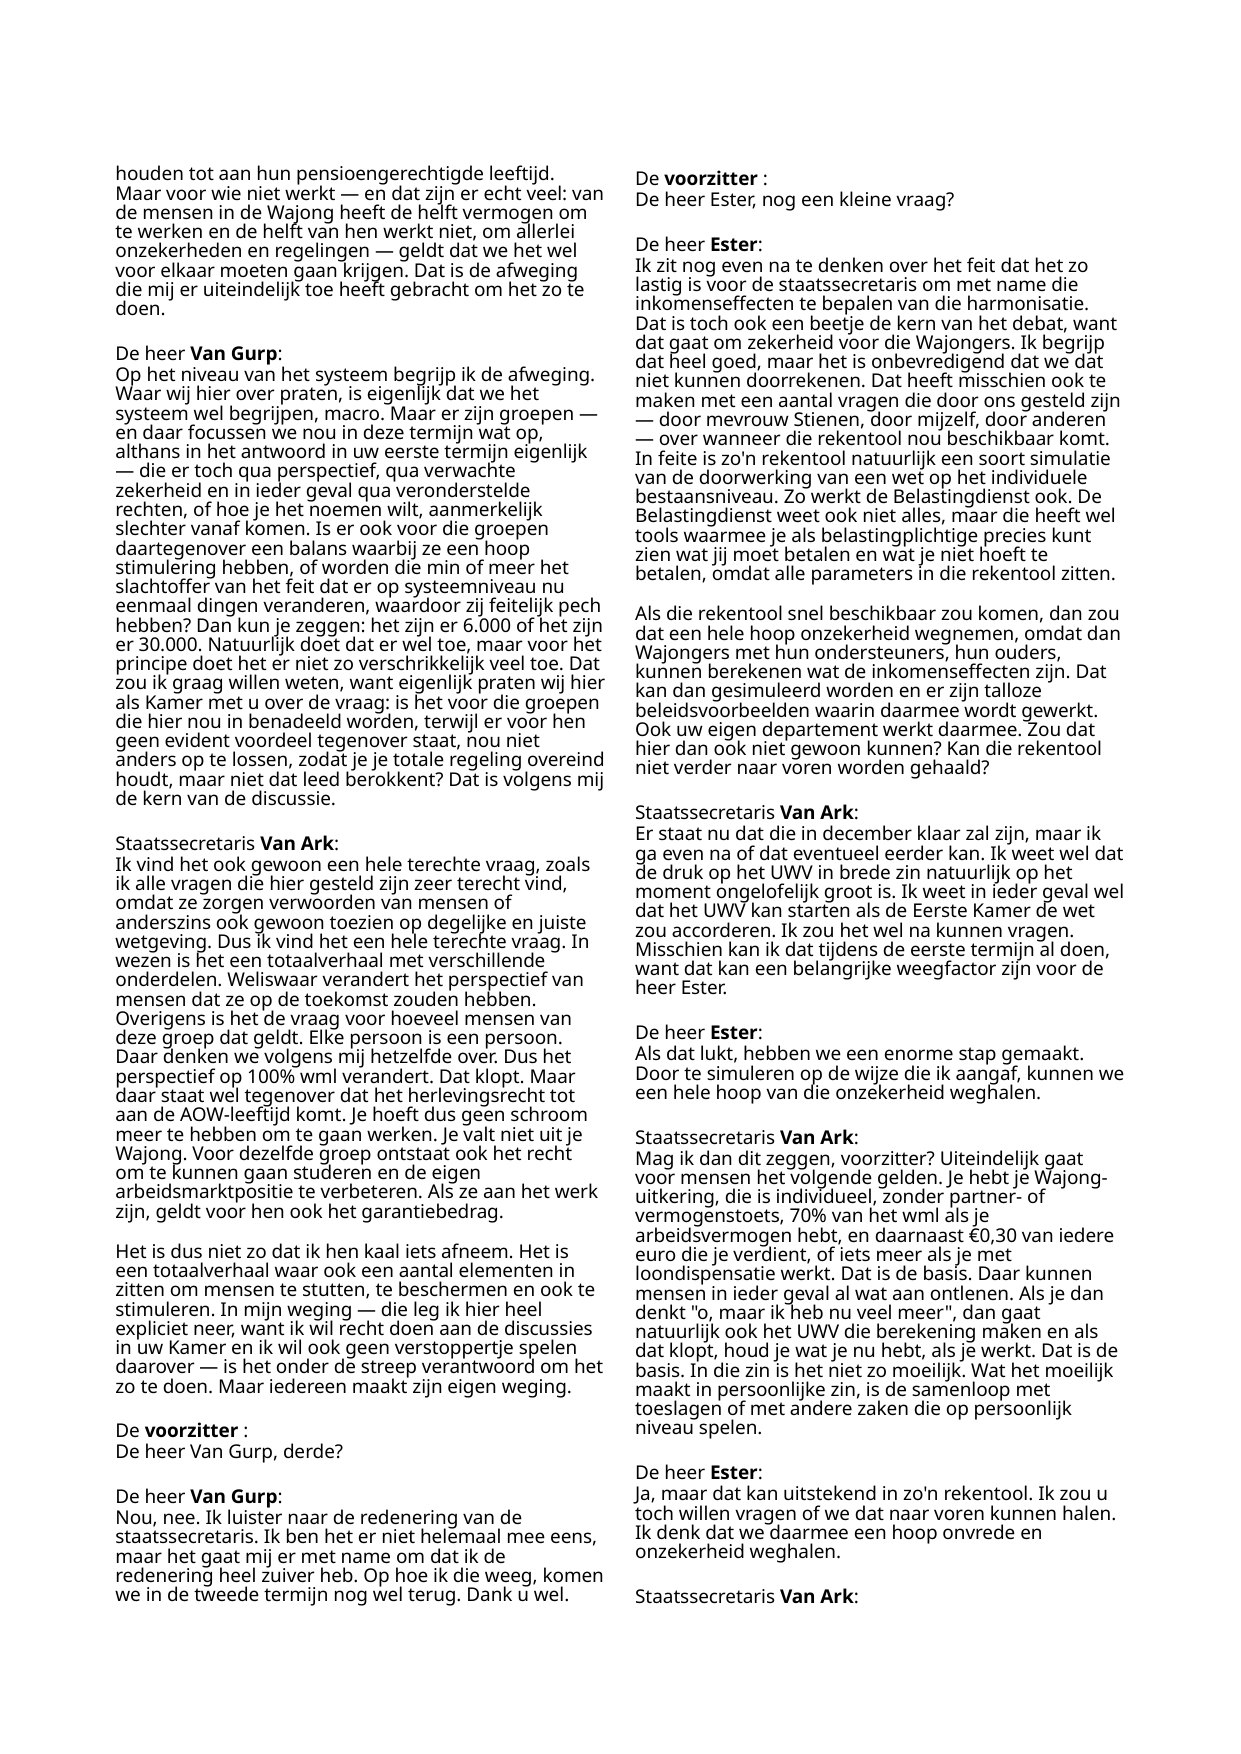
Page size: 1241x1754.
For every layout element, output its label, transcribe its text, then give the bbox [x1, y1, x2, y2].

text Er staat nu dat die in december klaar zal zijn, maar ik ga even na of dat eventueel eerder kan. Ik weet wel dat de druk op het UWV in brede zin natuurlijk op het moment ongelofelijk groot is. Ik weet in ieder geval wel dat het UWV kan starten als de Eerste Kamer de wet zou accorderen. Ik zou het wel na kunnen vragen. Misschien kan ik dat tijdens de eerste termijn al doen, want dat kan een belangrijke weegfactor zijn voor de heer Ester. [635, 825, 1125, 999]
text De heer Ester: [635, 1019, 1125, 1045]
text Als dat lukt, hebben we een enorme stap gemaakt. Door te simuleren op de wijze die ik aangaf, kunnen we een hele hoop van die onzekerheid weghalen. [635, 1045, 1125, 1103]
text De heer Ester: [635, 1459, 1125, 1485]
text De heer Ester, nog een kleine vraag? [635, 191, 1125, 210]
text houden tot aan hun pensioengerechtigde leeftijd. Maar voor wie niet werkt — en dat zijn er echt veel: van de mensen in de Wajong heeft de helft vermogen om te werken en de helft van hen werkt niet, om allerlei onzekerheden en regelingen — geldt dat we het wel voor elkaar moeten gaan krijgen. Dat is de afweging die mij er uiteindelijk toe heeft gebracht om het zo te doen. [115, 165, 605, 319]
text Mag ik dan dit zeggen, voorzitter? Uiteindelijk gaat voor mensen het volgende gelden. Je hebt je Wajong-uitkering, die is individueel, zonder partner- of vermogenstoets, 70% van het wml als je arbeidsvermogen hebt, en daarnaast €0,30 van iedere euro die je verdient, of iets meer als je met loondispensatie werkt. Dat is de basis. Daar kunnen mensen in ieder geval al wat aan ontlenen. Als je dan denkt "o, maar ik heb nu veel meer", dan gaat natuurlijk ook het UWV die berekening maken en als dat klopt, houd je wat je nu hebt, als je werkt. Dat is de basis. In die zin is het niet zo moeilijk. Wat het moeilijk maakt in persoonlijke zin, is de samenloop met toeslagen of met andere zaken die op persoonlijk niveau spelen. [635, 1149, 1125, 1439]
text De heer Ester: [635, 231, 1125, 257]
text Als die rekentool snel beschikbaar zou komen, dan zou dat een hele hoop onzekerheid wegnemen, omdat dan Wajongers met hun ondersteuners, hun ouders, kunnen berekenen wat de inkomenseffecten zijn. Dat kan dan gesimuleerd worden en er zijn talloze beleidsvoorbeelden waarin daarmee wordt gewerkt. Ook uw eigen departement werkt daarmee. Zou dat hier dan ook niet gewoon kunnen? Kan die rekentool niet verder naar voren worden gehaald? [635, 605, 1125, 779]
text Staatssecretaris Van Ark: [635, 1583, 1125, 1609]
text De heer Van Gurp: [115, 1483, 605, 1509]
text Ik zit nog even na te denken over het feit dat het zo lastig is voor de staatssecretaris om met name die inkomenseffecten te bepalen van die harmonisatie. Dat is toch ook een beetje de kern van het debat, want dat gaat om zekerheid voor die Wajongers. Ik begrijp dat heel goed, maar het is onbevredigend dat we dat niet kunnen doorrekenen. Dat heeft misschien ook te maken met een aantal vragen die door ons gesteld zijn — door mevrouw Stienen, door mijzelf, door anderen — over wanneer die rekentool nou beschikbaar komt. In feite is zo'n rekentool natuurlijk een soort simulatie van de doorwerking van een wet op het individuele bestaansniveau. Zo werkt de Belastingdienst ook. De Belastingdienst weet ook niet alles, maar die heeft wel tools waarmee je als belastingplichtige precies kunt zien wat jij moet betalen en wat je niet hoeft te betalen, omdat alle parameters in die rekentool zitten. [635, 257, 1125, 584]
text De voorzitter : [115, 1418, 605, 1443]
text De voorzitter : [635, 165, 1125, 191]
text Nou, nee. Ik luister naar de redenering van de staatssecretaris. Ik ben het er niet helemaal mee eens, maar het gaat mij er met name om dat ik de redenering heel zuiver heb. Op hoe ik die weeg, komen we in de tweede termijn nog wel terug. Dank u wel. [115, 1509, 605, 1606]
text De heer Van Gurp, derde? [115, 1443, 605, 1463]
text Staatssecretaris Van Ark: [635, 799, 1125, 825]
text Het is dus niet zo dat ik hen kaal iets afneem. Het is een totaalverhaal waar ook een aantal elementen in zitten om mensen te stutten, te beschermen en ook te stimuleren. In mijn weging — die leg ik hier heel expliciet neer, want ik wil recht doen aan de discussies in uw Kamer en ik wil ook geen verstoppertje spelen daarover — is het onder de streep verantwoord om het zo te doen. Maar iedereen maakt zijn eigen weging. [115, 1243, 605, 1397]
text De heer Van Gurp: [115, 340, 605, 366]
text Ik vind het ook gewoon een hele terechte vraag, zoals ik alle vragen die hier gesteld zijn zeer terecht vind, omdat ze zorgen verwoorden van mensen of anderszins ook gewoon toezien op degelijke en juiste wetgeving. Dus ik vind het een hele terechte vraag. In wezen is het een totaalverhaal met verschillende onderdelen. Weliswaar verandert het perspectief van mensen dat ze op de toekomst zouden hebben. Overigens is het de vraag voor hoeveel mensen van deze groep dat geldt. Elke persoon is een persoon. Daar denken we volgens mij hetzelfde over. Dus het perspectief op 100% wml verandert. Dat klopt. Maar daar staat wel tegenover dat het herlevingsrecht tot aan de AOW-leeftijd komt. Je hoeft dus geen schroom meer te hebben om te gaan werken. Je valt niet uit je Wajong. Voor dezelfde groep ontstaat ook het recht om te kunnen gaan studeren en de eigen arbeidsmarktpositie te verbeteren. Als ze aan het werk zijn, geldt voor hen ook het garantiebedrag. [115, 856, 605, 1222]
text Ja, maar dat kan uitstekend in zo'n rekentool. Ik zou u toch willen vragen of we dat naar voren kunnen halen. Ik denk dat we daarmee een hoop onvrede en onzekerheid weghalen. [635, 1485, 1125, 1562]
text Staatssecretaris Van Ark: [115, 830, 605, 856]
text Staatssecretaris Van Ark: [635, 1124, 1125, 1149]
text Op het niveau van het systeem begrijp ik de afweging. Waar wij hier over praten, is eigenlijk dat we het systeem wel begrijpen, macro. Maar er zijn groepen — en daar focussen we nou in deze termijn wat op, althans in het antwoord in uw eerste termijn eigenlijk — die er toch qua perspectief, qua verwachte zekerheid en in ieder geval qua veronderstelde rechten, of hoe je het noemen wilt, aanmerkelijk slechter vanaf komen. Is er ook voor die groepen daartegenover een balans waarbij ze een hoop stimulering hebben, of worden die min of meer het slachtoffer van het feit dat er op systeemniveau nu eenmaal dingen veranderen, waardoor zij feitelijk pech hebben? Dan kun je zeggen: het zijn er 6.000 of het zijn er 30.000. Natuurlijk doet dat er wel toe, maar voor het principe doet het er niet zo verschrikkelijk veel toe. Dat zou ik graag willen weten, want eigenlijk praten wij hier als Kamer met u over de vraag: is het voor die groepen die hier nou in benadeeld worden, terwijl er voor hen geen evident voordeel tegenover staat, nou niet anders op te lossen, zodat je je totale regeling overeind houdt, maar niet dat leed berokkent? Dat is volgens mij de kern van de discussie. [115, 366, 605, 809]
